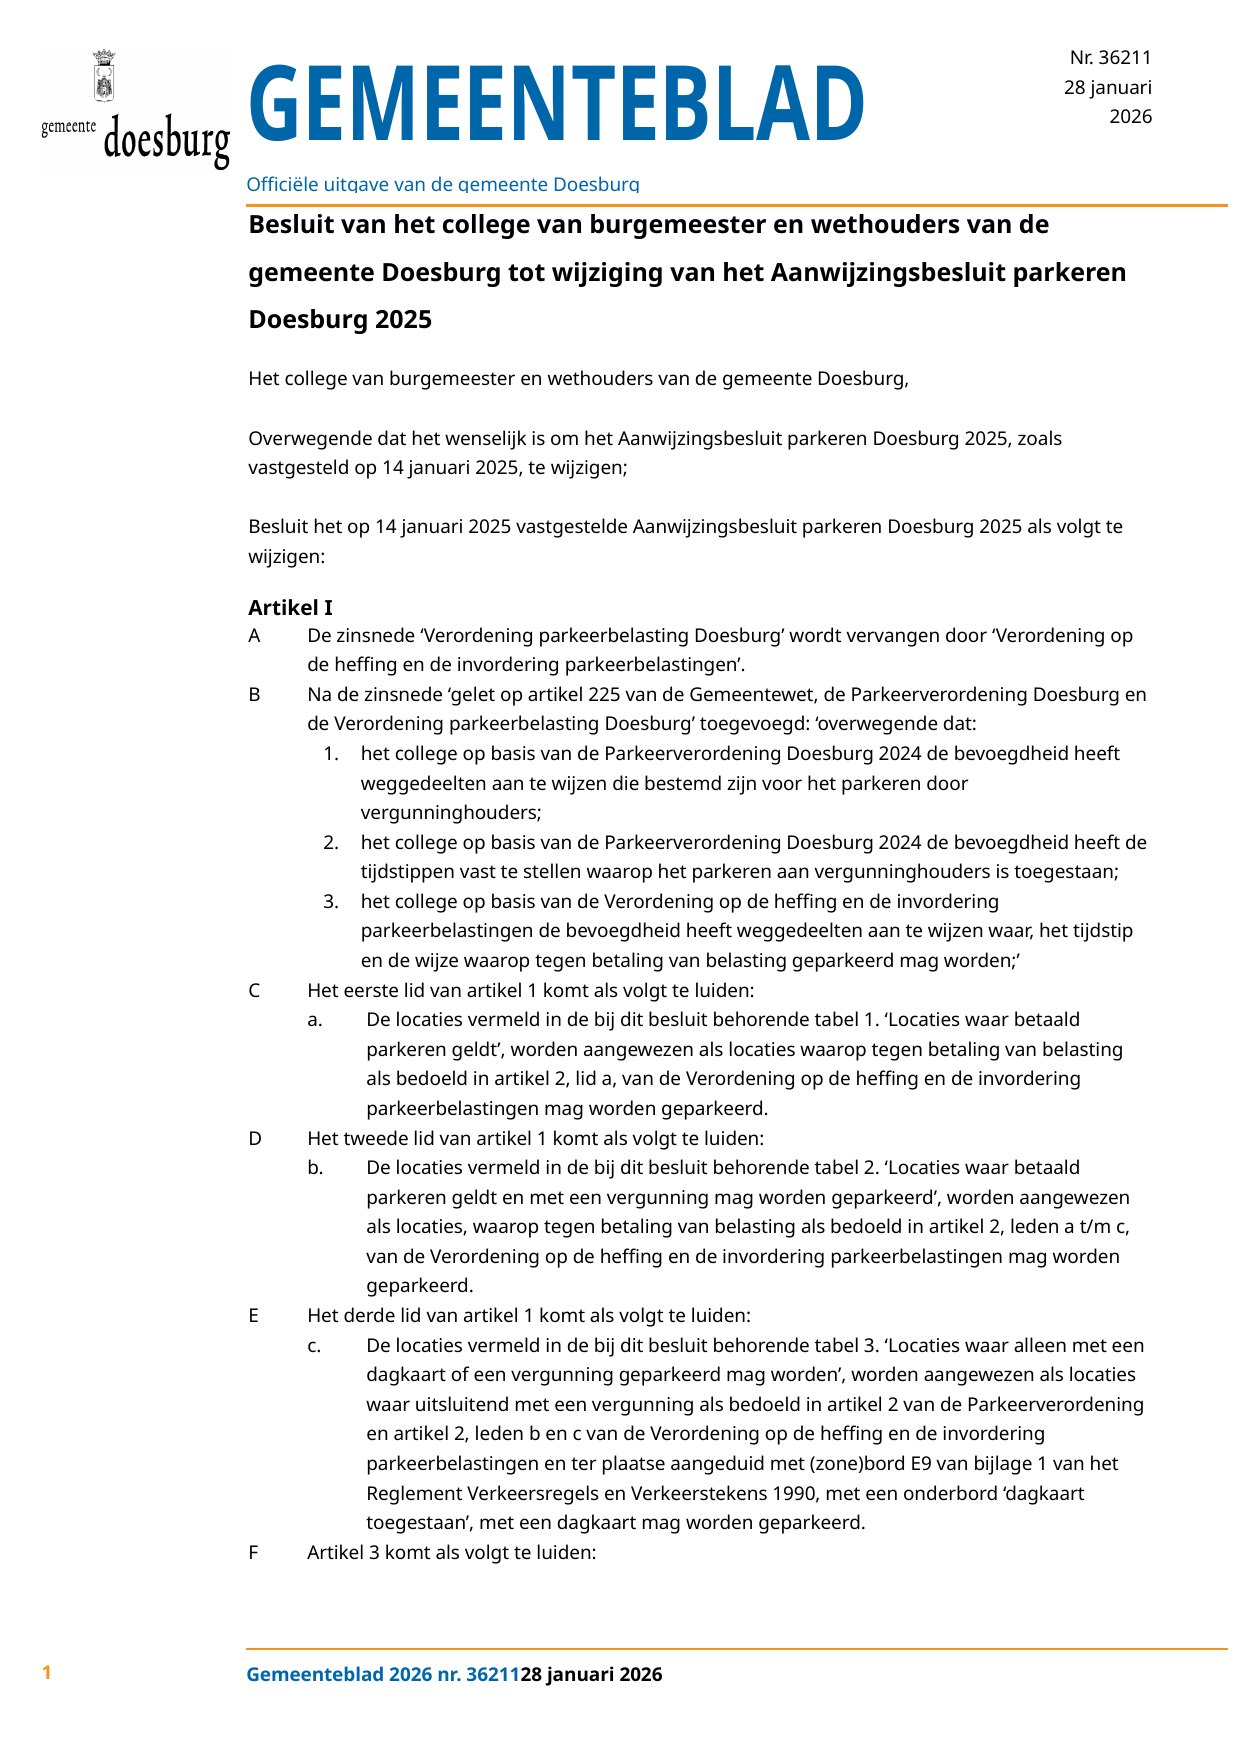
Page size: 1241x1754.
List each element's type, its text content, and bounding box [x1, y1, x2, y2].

list Het eerste lid van artikel 1 komt als volgt te luiden: [248, 977, 1152, 1003]
picture [41, 47, 231, 172]
text Het college van burgemeester en wethouders van de gemeente Doesburg, [248, 366, 1152, 391]
list het college op basis van de Parkeerverordening Doesburg 2024 de bevoegdheid heeft weggedeelten aan te wijzen die bestemd zijn voor het parkeren door vergunninghouders; [323, 740, 1152, 825]
list De locaties vermeld in de bij dit besluit behorende tabel 3. ‘Locaties waar alleen met een dagkaart of een vergunning geparkeerd mag worden’, worden aangewezen als locaties waar uitsluitend met een vergunning als bedoeld in artikel 2 van de Parkeerverordening en artikel 2, leden b en c van de Verordening op de heffing en de invordering parkeerbelastingen en ter plaatse aangeduid met (zone)bord E9 van bijlage 1 van het Reglement Verkeersregels en Verkeerstekens 1990, met een onderbord ‘dagkaart toegestaan’, met een dagkaart mag worden geparkeerd. [307, 1332, 1152, 1535]
list Artikel 3 komt als volgt te luiden: [248, 1539, 1152, 1565]
list het college op basis van de Verordening op de heffing en de invordering parkeerbelastingen de bevoegdheid heeft weggedeelten aan te wijzen waar, het tijdstip en de wijze waarop tegen betaling van belasting geparkeerd mag worden;’ [323, 888, 1152, 973]
text Overwegende dat het wenselijk is om het Aanwijzingsbesluit parkeren Doesburg 2025, zoals vastgesteld op 14 januari 2025, te wijzigen; [248, 425, 1152, 480]
list Na de zinsnede ‘gelet op artikel 225 van de Gemeentewet, de Parkeerverordening Doesburg en de Verordening parkeerbelasting Doesburg’ toegevoegd: ‘overwegende dat: [248, 681, 1152, 736]
list Het tweede lid van artikel 1 komt als volgt te luiden: [248, 1125, 1152, 1151]
list Het derde lid van artikel 1 komt als volgt te luiden: [248, 1302, 1152, 1328]
text Besluit van het college van burgemeester en wethouders van de gemeente Doesburg tot wijziging van het Aanwijzingsbesluit parkeren Doesburg 2025 [248, 207, 1152, 336]
list het college op basis van de Parkeerverordening Doesburg 2024 de bevoegdheid heeft de tijdstippen vast te stellen waarop het parkeren aan vergunninghouders is toegestaan; [323, 829, 1152, 884]
text Artikel I [248, 593, 1152, 622]
text Besluit het op 14 januari 2025 vastgestelde Aanwijzingsbesluit parkeren Doesburg 2025 als volgt te wijzigen: [248, 513, 1152, 569]
list De zinsnede ‘Verordening parkeerbelasting Doesburg’ wordt vervangen door ‘Verordening op de heffing en de invordering parkeerbelastingen’. [248, 622, 1152, 677]
list De locaties vermeld in de bij dit besluit behorende tabel 1. ‘Locaties waar betaald parkeren geldt’, worden aangewezen als locaties waarop tegen betaling van belasting als bedoeld in artikel 2, lid a, van de Verordening op de heffing en de invordering parkeerbelastingen mag worden geparkeerd. [307, 1006, 1152, 1121]
list De locaties vermeld in de bij dit besluit behorende tabel 2. ‘Locaties waar betaald parkeren geldt en met een vergunning mag worden geparkeerd’, worden aangewezen als locaties, waarop tegen betaling van belasting als bedoeld in artikel 2, leden a t/m c, van de Verordening op de heffing en de invordering parkeerbelastingen mag worden geparkeerd. [307, 1154, 1152, 1298]
